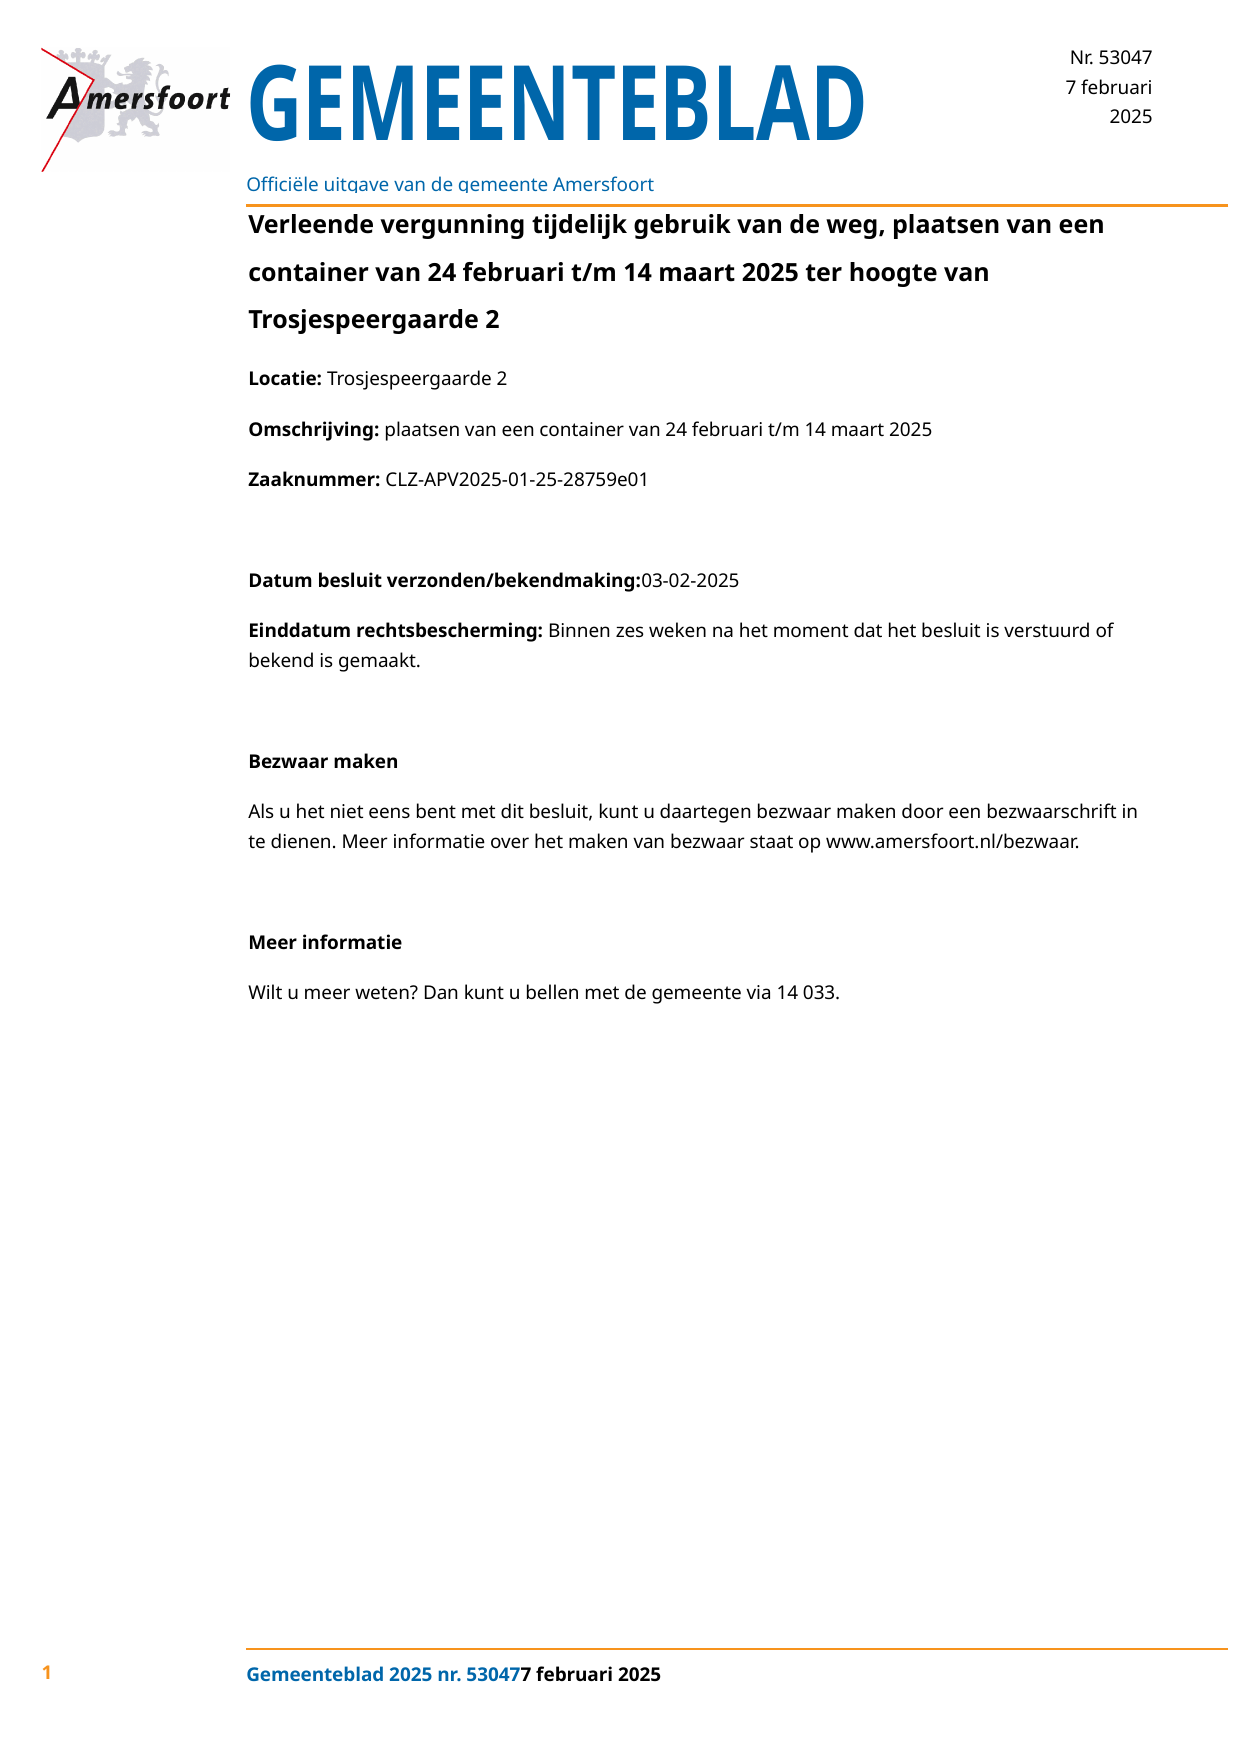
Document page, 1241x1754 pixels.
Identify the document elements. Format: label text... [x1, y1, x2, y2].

text Als u het niet eens bent met dit besluit, kunt u daartegen bezwaar maken door een bezwaarschrift in te dienen. Meer informatie over het maken van bezwaar staat op www.amersfoort.nl/bezwaar. [248, 798, 1152, 854]
text Omschrijving: plaatsen van een container van 24 februari t/m 14 maart 2025 [248, 416, 1152, 442]
text Wilt u meer weten? Dan kunt u bellen met de gemeente via 14 033. [248, 979, 1152, 1005]
picture [41, 47, 231, 172]
text Einddatum rechtsbescherming: Binnen zes weken na het moment dat het besluit is verstuurd of bekend is gemaakt. [248, 618, 1152, 673]
text Bezwaar maken [248, 748, 1152, 774]
text Locatie: Trosjespeergaarde 2 [248, 366, 1152, 391]
text Meer informatie [248, 929, 1152, 954]
text Datum besluit verzonden/bekendmaking:03-02-2025 [248, 567, 1152, 593]
text Verleende vergunning tijdelijk gebruik van de weg, plaatsen van een container van 24 februari t/m 14 maart 2025 ter hoogte van Trosjespeergaarde 2 [248, 207, 1152, 336]
text Zaaknummer: CLZ-APV2025-01-25-28759e01 [248, 466, 1152, 492]
